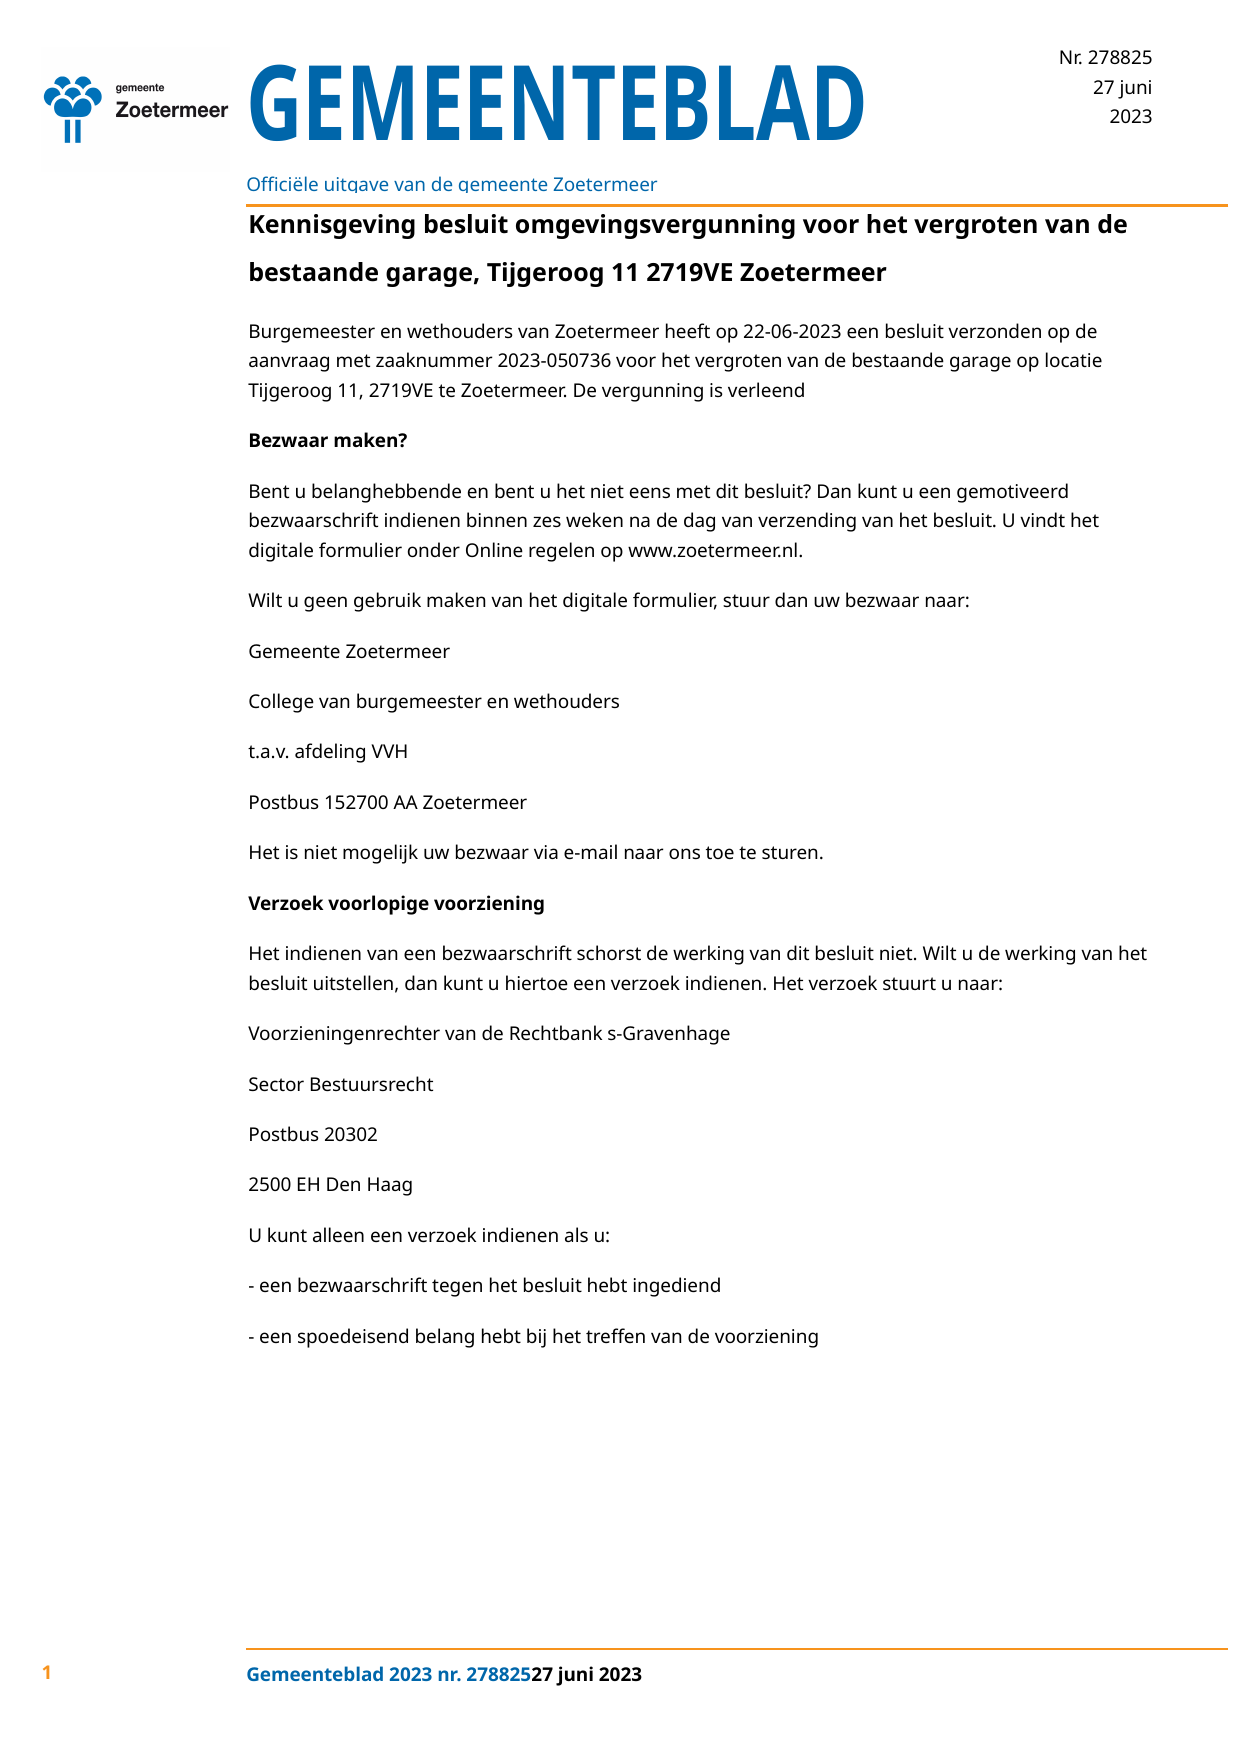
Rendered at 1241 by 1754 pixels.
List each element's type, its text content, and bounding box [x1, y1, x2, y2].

text Het is niet mogelijk uw bezwaar via e-mail naar ons toe te sturen. [248, 839, 1152, 865]
text Postbus 20302 [248, 1121, 1152, 1147]
text - een bezwaarschrift tegen het besluit hebt ingediend [248, 1272, 1152, 1298]
text Voorzieningenrechter van de Rechtbank s-Gravenhage [248, 1020, 1152, 1046]
text Gemeente Zoetermeer [248, 638, 1152, 664]
text t.a.v. afdeling VVH [248, 739, 1152, 764]
text Bezwaar maken? [248, 427, 1152, 453]
text College van burgemeester en wethouders [248, 688, 1152, 714]
text Postbus 152700 AA Zoetermeer [248, 789, 1152, 815]
text - een spoedeisend belang hebt bij het treffen van de voorziening [248, 1323, 1152, 1349]
text Bent u belanghebbende en bent u het niet eens met dit besluit? Dan kunt u een gemotiveerd bezwaarschrift indienen binnen zes weken na de dag van verzending van het besluit. U vindt het digitale formulier onder Online regelen op www.zoetermeer.nl. [248, 478, 1152, 563]
text Wilt u geen gebruik maken van het digitale formulier, stuur dan uw bezwaar naar: [248, 587, 1152, 613]
text Burgemeester en wethouders van Zoetermeer heeft op 22-06-2023 een besluit verzonden op de aanvraag met zaaknummer 2023-050736 voor het vergroten van de bestaande garage op locatie Tijgeroog 11, 2719VE te Zoetermeer. De vergunning is verleend [248, 318, 1152, 403]
text 2500 EH Den Haag [248, 1172, 1152, 1197]
text Sector Bestuursrecht [248, 1071, 1152, 1097]
text Kennisgeving besluit omgevingsvergunning voor het vergroten van de bestaande garage, Tijgeroog 11 2719VE Zoetermeer [248, 207, 1152, 288]
text U kunt alleen een verzoek indienen als u: [248, 1222, 1152, 1248]
picture [41, 47, 231, 172]
text Verzoek voorlopige voorziening [248, 890, 1152, 916]
text Het indienen van een bezwaarschrift schorst de werking van dit besluit niet. Wilt u de werking van het besluit uitstellen, dan kunt u hiertoe een verzoek indienen. Het verzoek stuurt u naar: [248, 940, 1152, 996]
